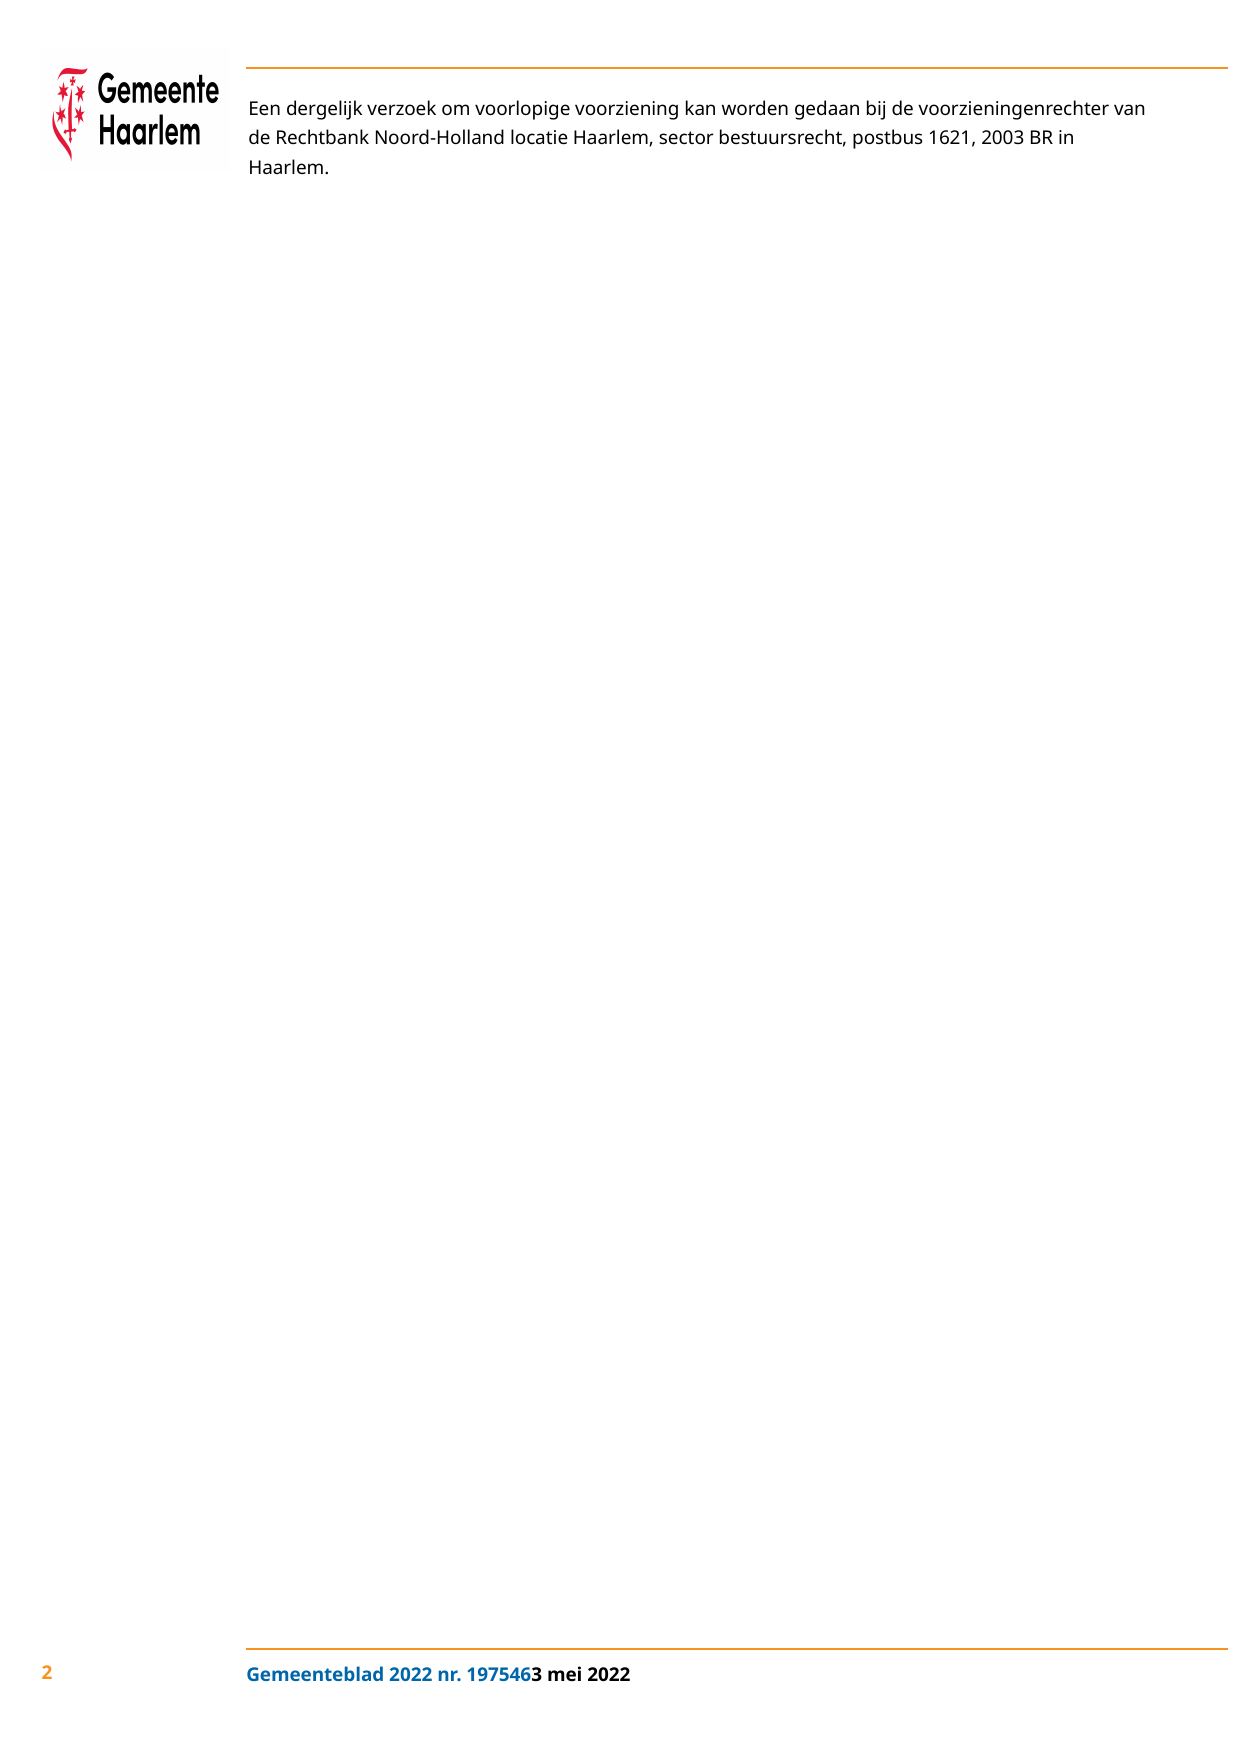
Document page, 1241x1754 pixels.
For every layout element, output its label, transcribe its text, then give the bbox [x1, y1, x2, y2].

picture [41, 47, 231, 172]
text Een dergelijk verzoek om voorlopige voorziening kan worden gedaan bij de voorzieningenrechter van de Rechtbank Noord-Holland locatie Haarlem, sector bestuursrecht, postbus 1621, 2003 BR in Haarlem. [248, 95, 1152, 180]
